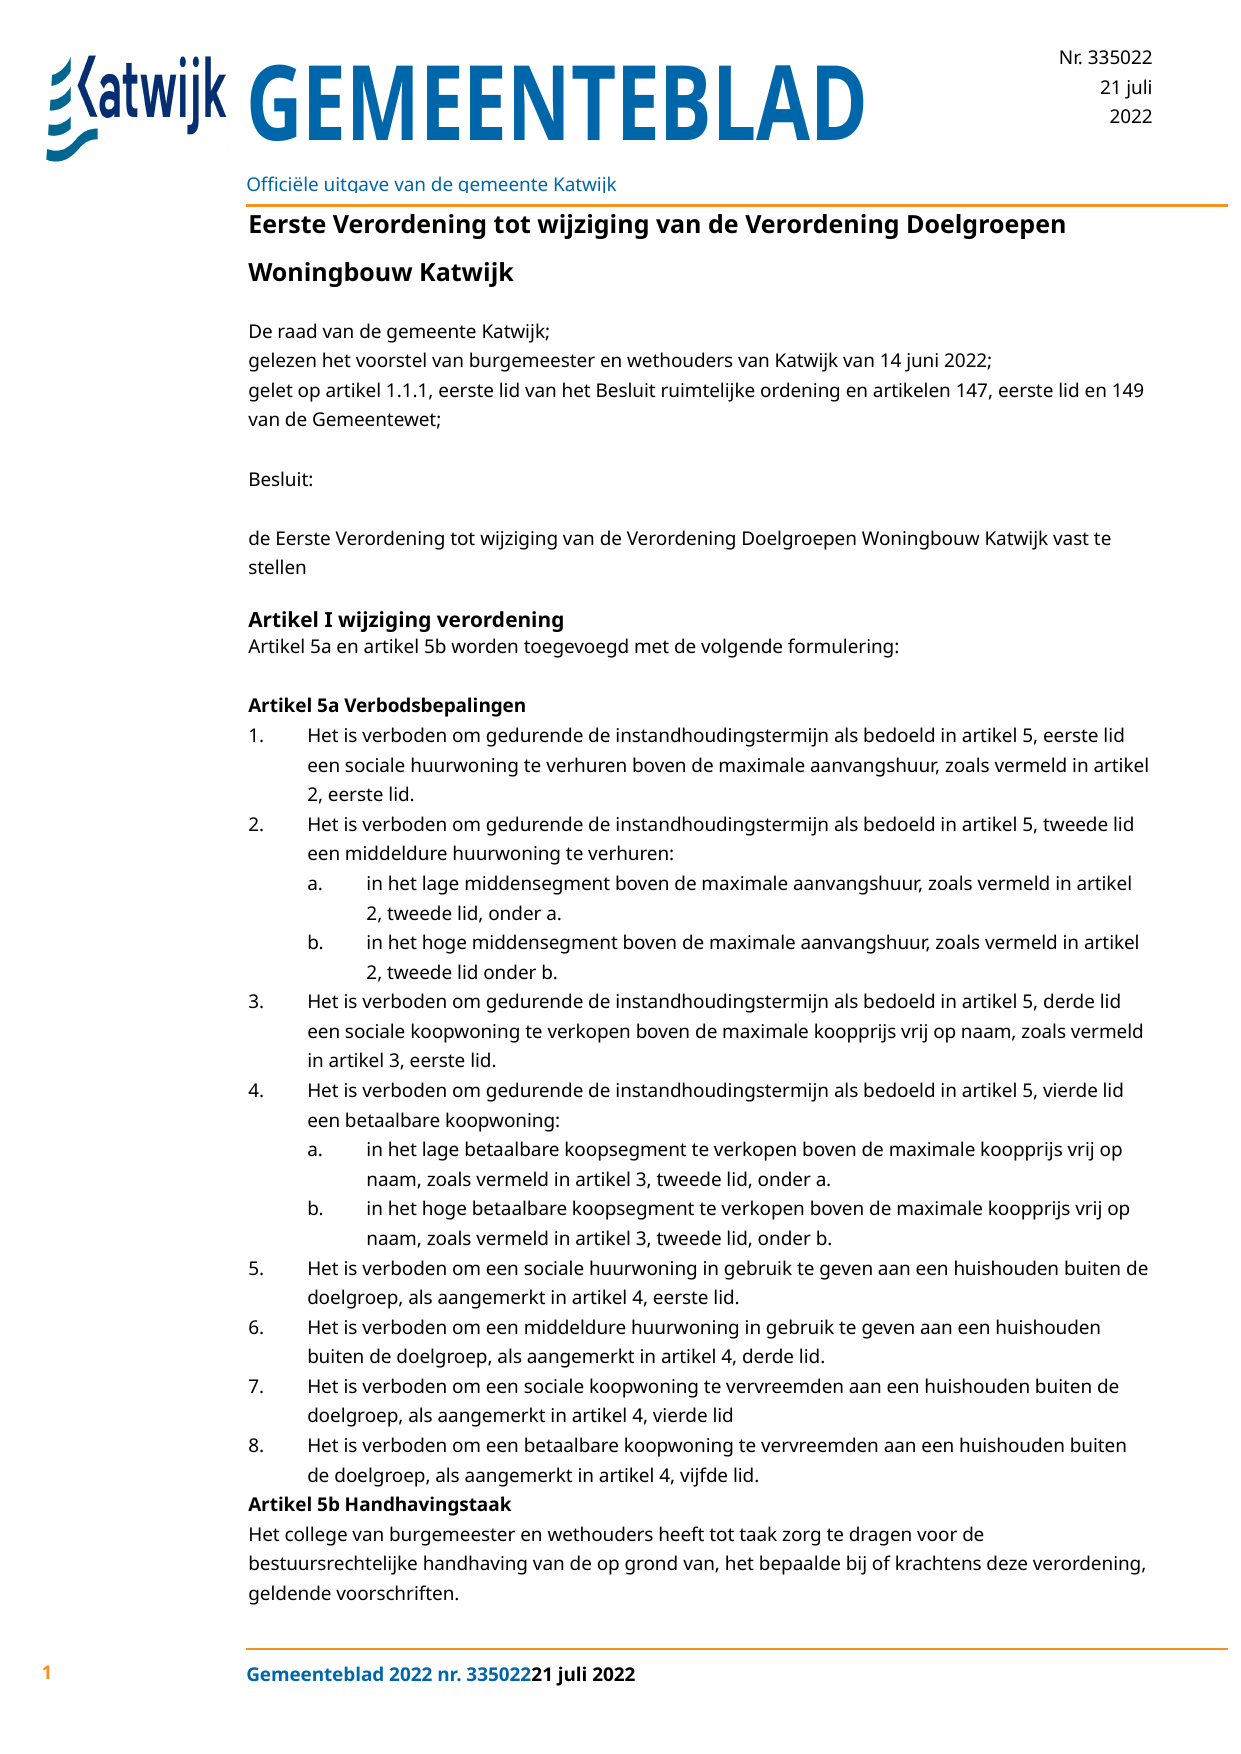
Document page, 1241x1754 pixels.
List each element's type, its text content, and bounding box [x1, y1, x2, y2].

text de Eerste Verordening tot wijziging van de Verordening Doelgroepen Woningbouw Katwijk vast te stellen [248, 525, 1152, 580]
list in het lage middensegment boven de maximale aanvangshuur, zoals vermeld in artikel 2, tweede lid, onder a. [307, 870, 1152, 925]
picture [41, 47, 231, 172]
text Artikel 5b Handhavingstaak [248, 1491, 1152, 1517]
text Het college van burgemeester en wethouders heeft tot taak zorg te dragen voor de bestuursrechtelijke handhaving van de op grond van, het bepaalde bij of krachtens deze verordening, geldende voorschriften. [248, 1521, 1152, 1606]
list Het is verboden om gedurende de instandhoudingstermijn als bedoeld in artikel 5, vierde lid een betaalbare koopwoning: [248, 1077, 1152, 1132]
text Artikel 5a Verbodsbepalingen [248, 693, 1152, 718]
list Het is verboden om een sociale koopwoning te vervreemden aan een huishouden buiten de doelgroep, als aangemerkt in artikel 4, vierde lid [248, 1373, 1152, 1428]
text Artikel I wijziging verordening [248, 605, 1152, 633]
list Het is verboden om een betaalbare koopwoning te vervreemden aan een huishouden buiten de doelgroep, als aangemerkt in artikel 4, vijfde lid. [248, 1432, 1152, 1487]
text gelet op artikel 1.1.1, eerste lid van het Besluit ruimtelijke ordening en artikelen 147, eerste lid en 149 van de Gemeentewet; [248, 377, 1152, 432]
text Artikel 5a en artikel 5b worden toegevoegd met de volgende formulering: [248, 633, 1152, 659]
list Het is verboden om gedurende de instandhoudingstermijn als bedoeld in artikel 5, tweede lid een middeldure huurwoning te verhuren: [248, 811, 1152, 866]
text gelezen het voorstel van burgemeester en wethouders van Katwijk van 14 juni 2022; [248, 347, 1152, 373]
list Het is verboden om gedurende de instandhoudingstermijn als bedoeld in artikel 5, eerste lid een sociale huurwoning te verhuren boven de maximale aanvangshuur, zoals vermeld in artikel 2, eerste lid. [248, 722, 1152, 807]
list in het hoge middensegment boven de maximale aanvangshuur, zoals vermeld in artikel 2, tweede lid onder b. [307, 929, 1152, 984]
text Besluit: [248, 466, 1152, 492]
text De raad van de gemeente Katwijk; [248, 318, 1152, 344]
list Het is verboden om gedurende de instandhoudingstermijn als bedoeld in artikel 5, derde lid een sociale koopwoning te verkopen boven de maximale koopprijs vrij op naam, zoals vermeld in artikel 3, eerste lid. [248, 988, 1152, 1073]
list Het is verboden om een middeldure huurwoning in gebruik te geven aan een huishouden buiten de doelgroep, als aangemerkt in artikel 4, derde lid. [248, 1314, 1152, 1369]
list in het hoge betaalbare koopsegment te verkopen boven de maximale koopprijs vrij op naam, zoals vermeld in artikel 3, tweede lid, onder b. [307, 1196, 1152, 1251]
text Eerste Verordening tot wijziging van de Verordening Doelgroepen Woningbouw Katwijk [248, 207, 1152, 288]
list in het lage betaalbare koopsegment te verkopen boven de maximale koopprijs vrij op naam, zoals vermeld in artikel 3, tweede lid, onder a. [307, 1136, 1152, 1192]
list Het is verboden om een sociale huurwoning in gebruik te geven aan een huishouden buiten de doelgroep, als aangemerkt in artikel 4, eerste lid. [248, 1255, 1152, 1310]
